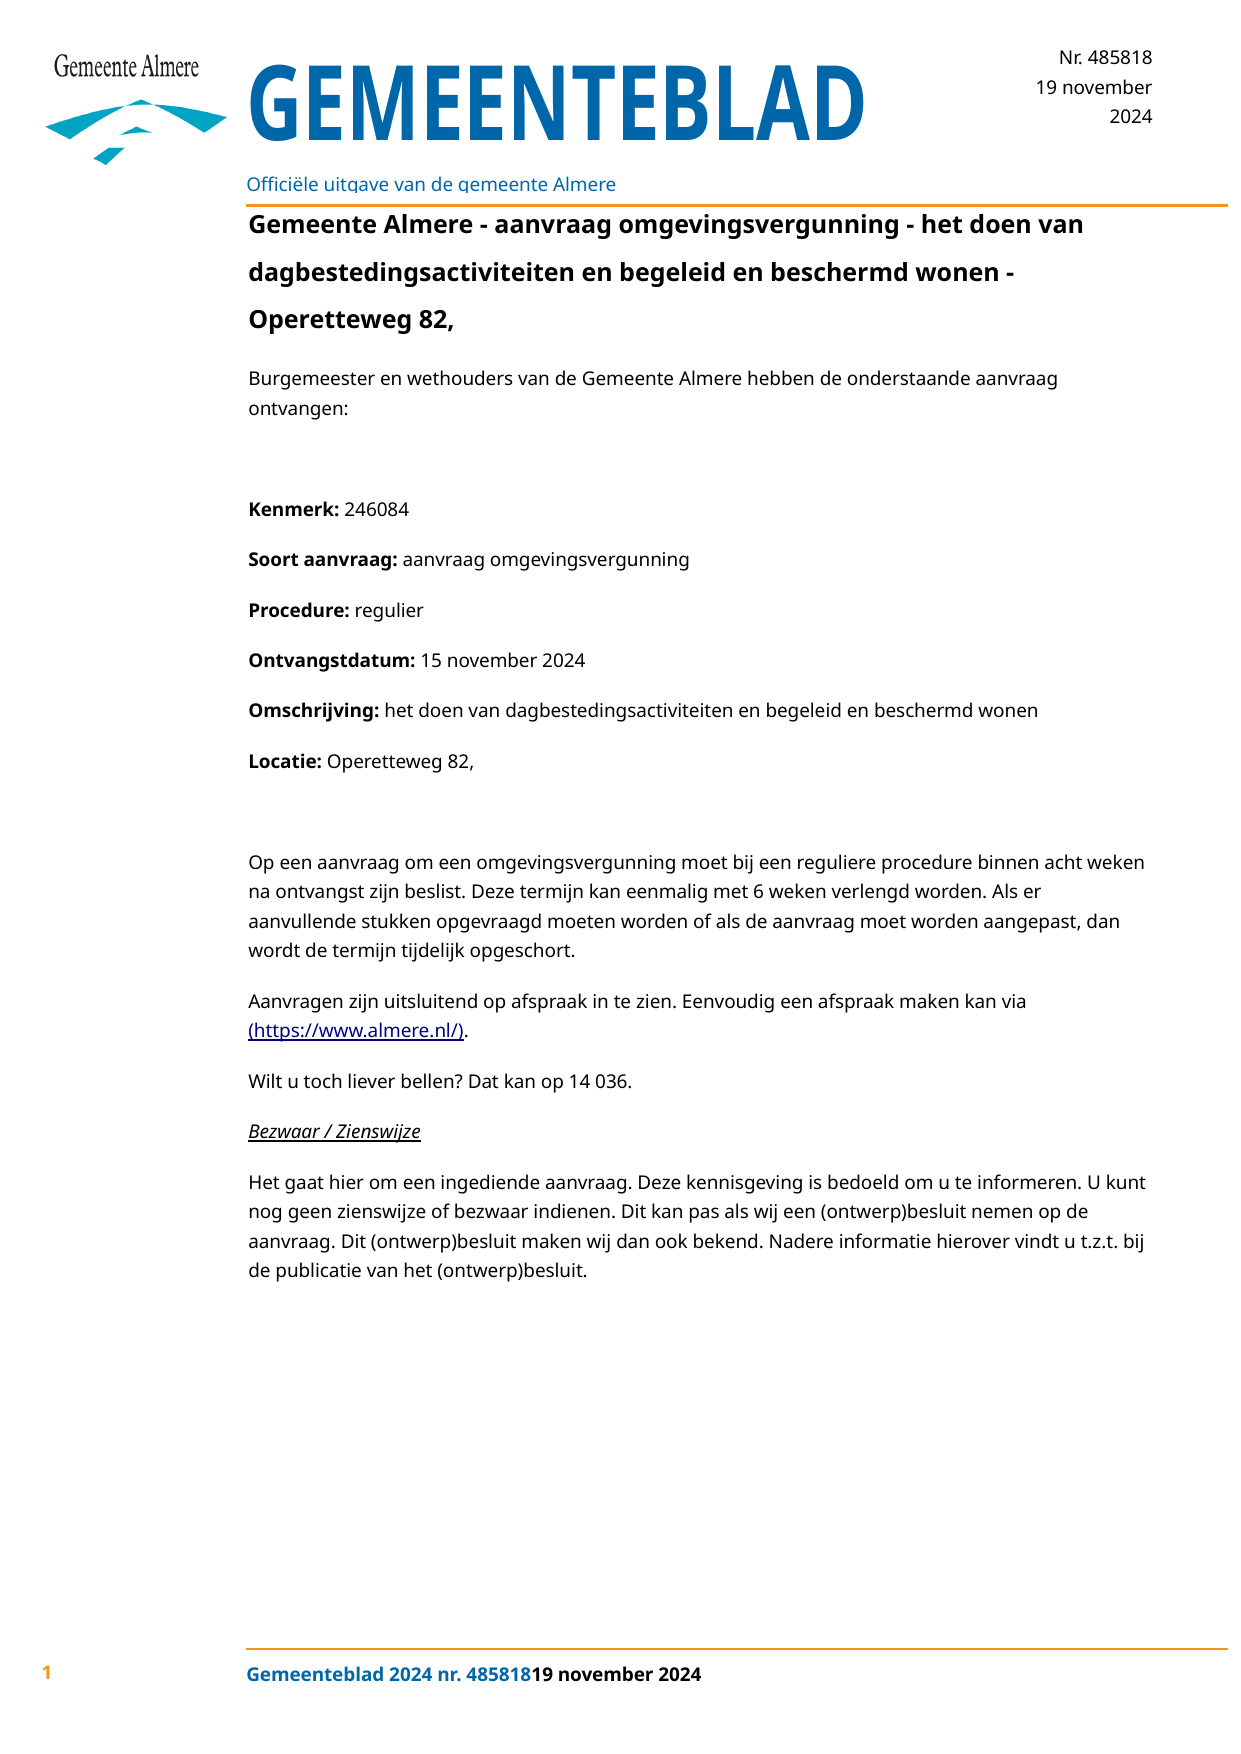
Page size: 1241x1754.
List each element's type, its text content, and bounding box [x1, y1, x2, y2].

text Soort aanvraag: aanvraag omgevingsvergunning [248, 546, 1152, 572]
text Aanvragen zijn uitsluitend op afspraak in te zien. Eenvoudig een afspraak maken kan via (https://www.almere.nl/). [248, 988, 1152, 1043]
picture [41, 47, 231, 172]
text Wilt u toch liever bellen? Dat kan op 14 036. [248, 1068, 1152, 1094]
text Procedure: regulier [248, 597, 1152, 622]
text Ontvangstdatum: 15 november 2024 [248, 647, 1152, 673]
text Gemeente Almere - aanvraag omgevingsvergunning - het doen van dagbestedingsactiviteiten en begeleid en beschermd wonen - Operetteweg 82, [248, 207, 1152, 336]
text Het gaat hier om een ingediende aanvraag. Deze kennisgeving is bedoeld om u te informeren. U kunt nog geen zienswijze of bezwaar indienen. Dit kan pas als wij een (ontwerp)besluit nemen op de aanvraag. Dit (ontwerp)besluit maken wij dan ook bekend. Nadere informatie hierover vindt u t.z.t. bij de publicatie van het (ontwerp)besluit. [248, 1169, 1152, 1283]
text Bezwaar / Zienswijze [248, 1118, 1152, 1144]
text Burgemeester en wethouders van de Gemeente Almere hebben de onderstaande aanvraag ontvangen: [248, 366, 1152, 421]
text Op een aanvraag om een omgevingsvergunning moet bij een reguliere procedure binnen acht weken na ontvangst zijn beslist. Deze termijn kan eenmalig met 6 weken verlengd worden. Als er aanvullende stukken opgevraagd moeten worden of als de aanvraag moet worden aangepast, dan wordt de termijn tijdelijk opgeschort. [248, 849, 1152, 963]
text Kenmerk: 246084 [248, 496, 1152, 522]
text Locatie: Operetteweg 82, [248, 748, 1152, 774]
text Omschrijving: het doen van dagbestedingsactiviteiten en begeleid en beschermd wonen [248, 698, 1152, 723]
